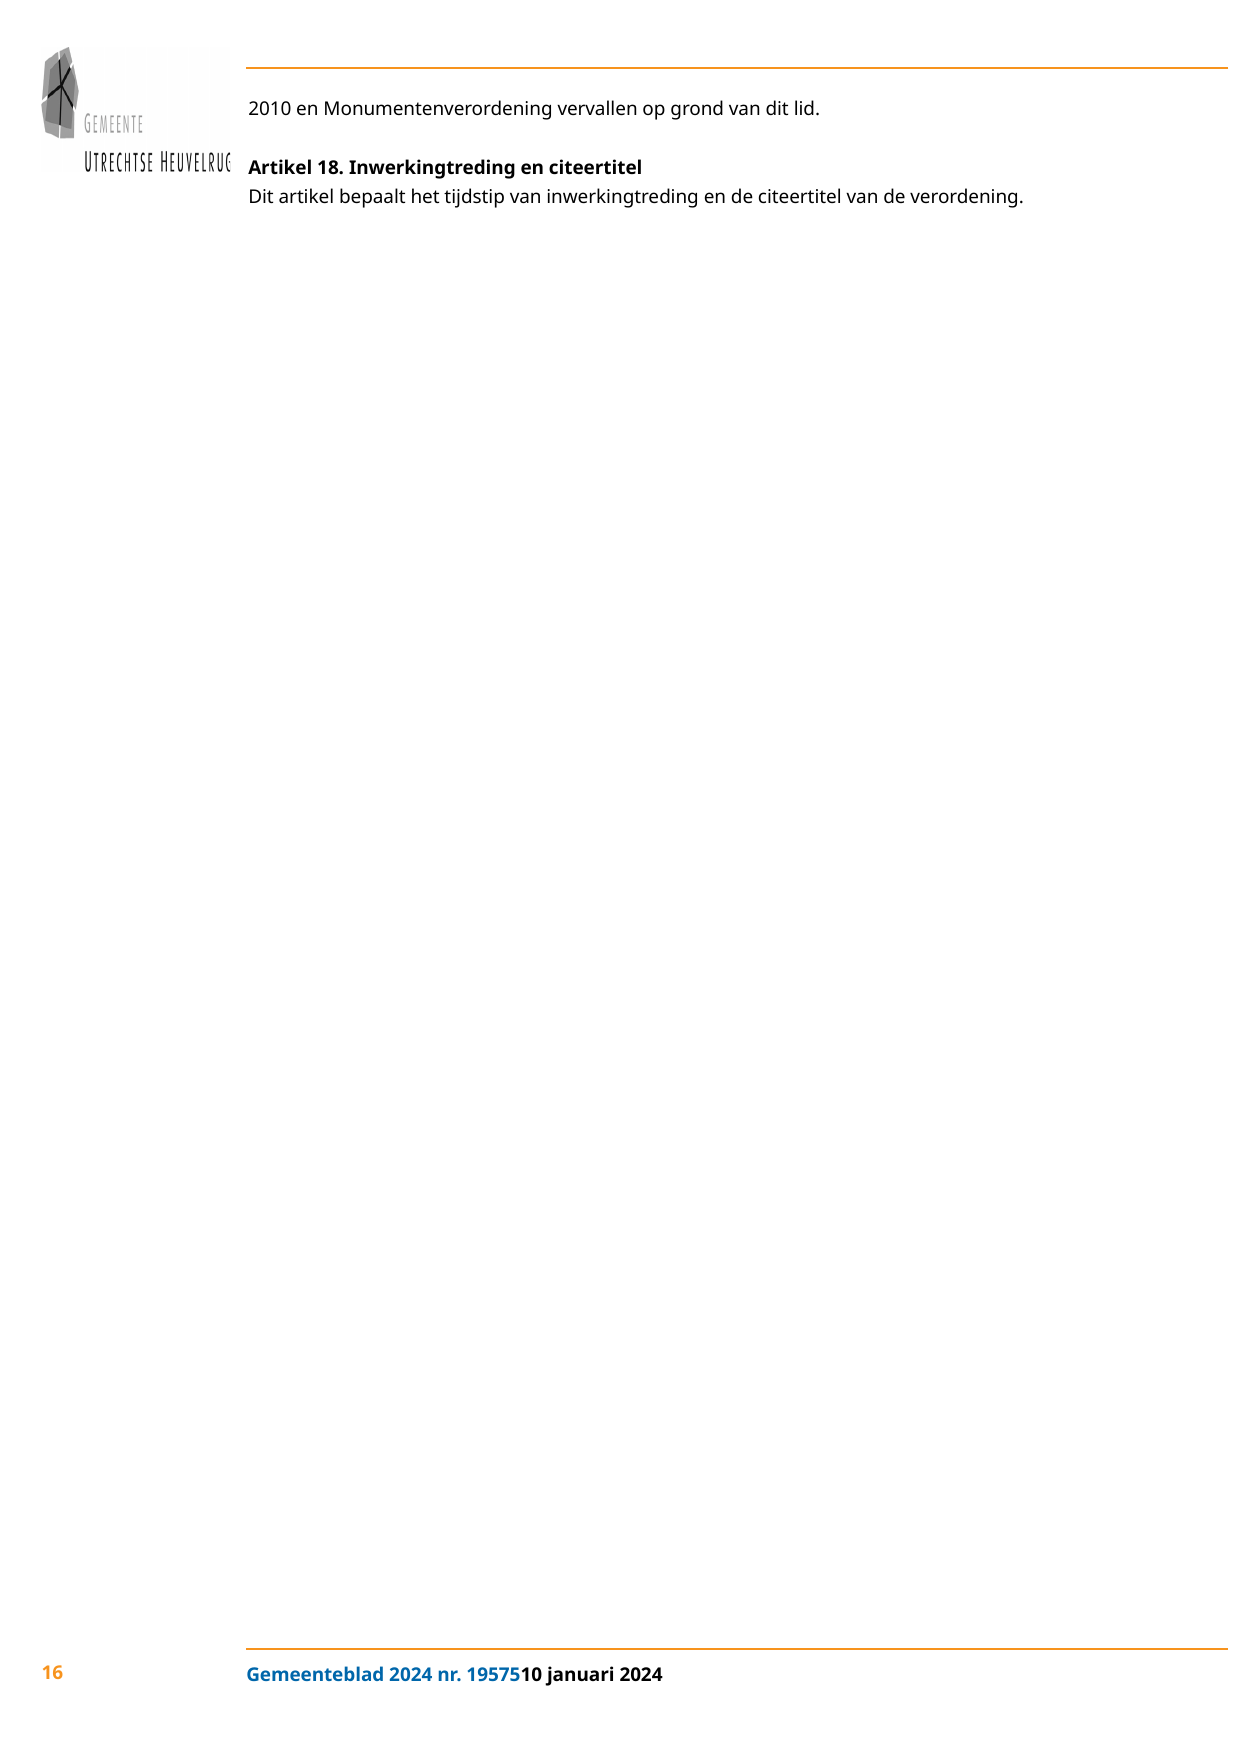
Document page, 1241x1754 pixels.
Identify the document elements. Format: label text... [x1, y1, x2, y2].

text Dit artikel bepaalt het tijdstip van inwerkingtreding en de citeertitel van de verordening. [248, 183, 1152, 209]
picture [41, 47, 231, 172]
text 2010 en Monumentenverordening vervallen op grond van dit lid. [248, 95, 1152, 121]
text Artikel 18. Inwerkingtreding en citeertitel [248, 154, 1152, 180]
